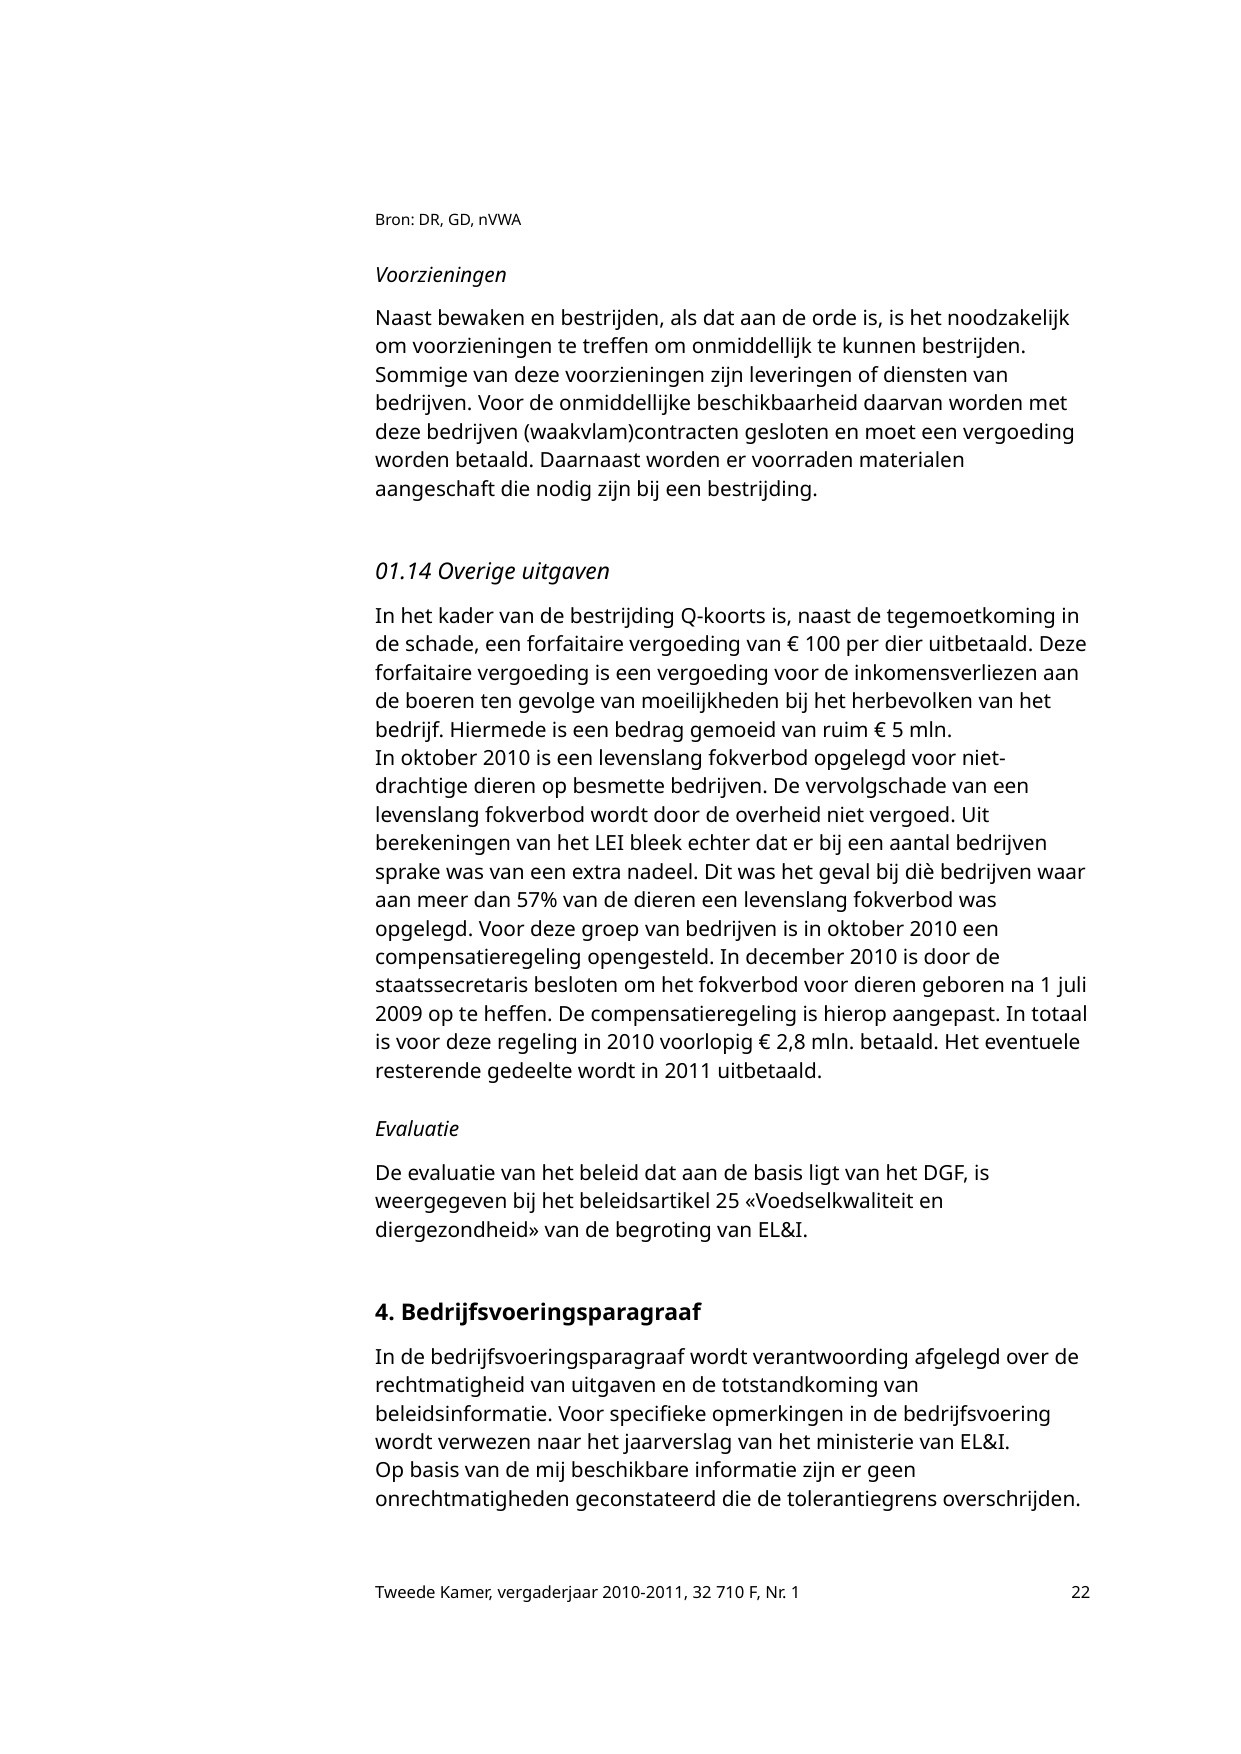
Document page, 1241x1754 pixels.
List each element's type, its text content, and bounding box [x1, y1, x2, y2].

text Naast bewaken en bestrijden, als dat aan de orde is, is het noodzakelijk om voorzieningen te treffen om onmiddellijk te kunnen bestrijden. Sommige van deze voorzieningen zijn leveringen of diensten van bedrijven. Voor de onmiddellijke beschikbaarheid daarvan worden met deze bedrijven (waakvlam)contracten gesloten en moet een vergoeding worden betaald. Daarnaast worden er voorraden materialen aangeschaft die nodig zijn bij een bestrijding. [375, 303, 1090, 502]
text Bron: DR, GD, nVWA [375, 208, 1090, 230]
subtitle 4. Bedrijfsvoeringsparagraaf [375, 1296, 1090, 1327]
text Evaluatie [375, 1114, 1090, 1143]
text In het kader van de bestrijding Q-koorts is, naast de tegemoetkoming in de schade, een forfaitaire vergoeding van € 100 per dier uitbetaald. Deze forfaitaire vergoeding is een vergoeding voor de inkomensverliezen aan de boeren ten gevolge van moeilijkheden bij het herbevolken van het bedrijf. Hiermede is een bedrag gemoeid van ruim € 5 mln. [375, 601, 1090, 743]
text De evaluatie van het beleid dat aan de basis ligt van het DGF, is weergegeven bij het beleidsartikel 25 «Voedselkwaliteit en diergezondheid» van de begroting van EL&I. [375, 1158, 1090, 1243]
text Voorzieningen [375, 260, 1090, 288]
text In oktober 2010 is een levenslang fokverbod opgelegd voor niet-drachtige dieren op besmette bedrijven. De vervolgschade van een levenslang fokverbod wordt door de overheid niet vergoed. Uit berekeningen van het LEI bleek echter dat er bij een aantal bedrijven sprake was van een extra nadeel. Dit was het geval bij diè bedrijven waar aan meer dan 57% van de dieren een levenslang fokverbod was opgelegd. Voor deze groep van bedrijven is in oktober 2010 een compensatieregeling opengesteld. In december 2010 is door de staatssecretaris besloten om het fokverbod voor dieren geboren na 1 juli 2009 op te heffen. De compensatieregeling is hierop aangepast. In totaal is voor deze regeling in 2010 voorlopig € 2,8 mln. betaald. Het eventuele resterende gedeelte wordt in 2011 uitbetaald. [375, 743, 1090, 1084]
text In de bedrijfsvoeringsparagraaf wordt verantwoording afgelegd over de rechtmatigheid van uitgaven en de totstandkoming van beleidsinformatie. Voor specifieke opmerkingen in de bedrijfsvoering wordt verwezen naar het jaarverslag van het ministerie van EL&I. [375, 1342, 1090, 1456]
subtitle 01.14 Overige uitgaven [375, 555, 1090, 586]
text Op basis van de mij beschikbare informatie zijn er geen onrechtmatigheden geconstateerd die de tolerantiegrens overschrijden. [375, 1456, 1090, 1512]
